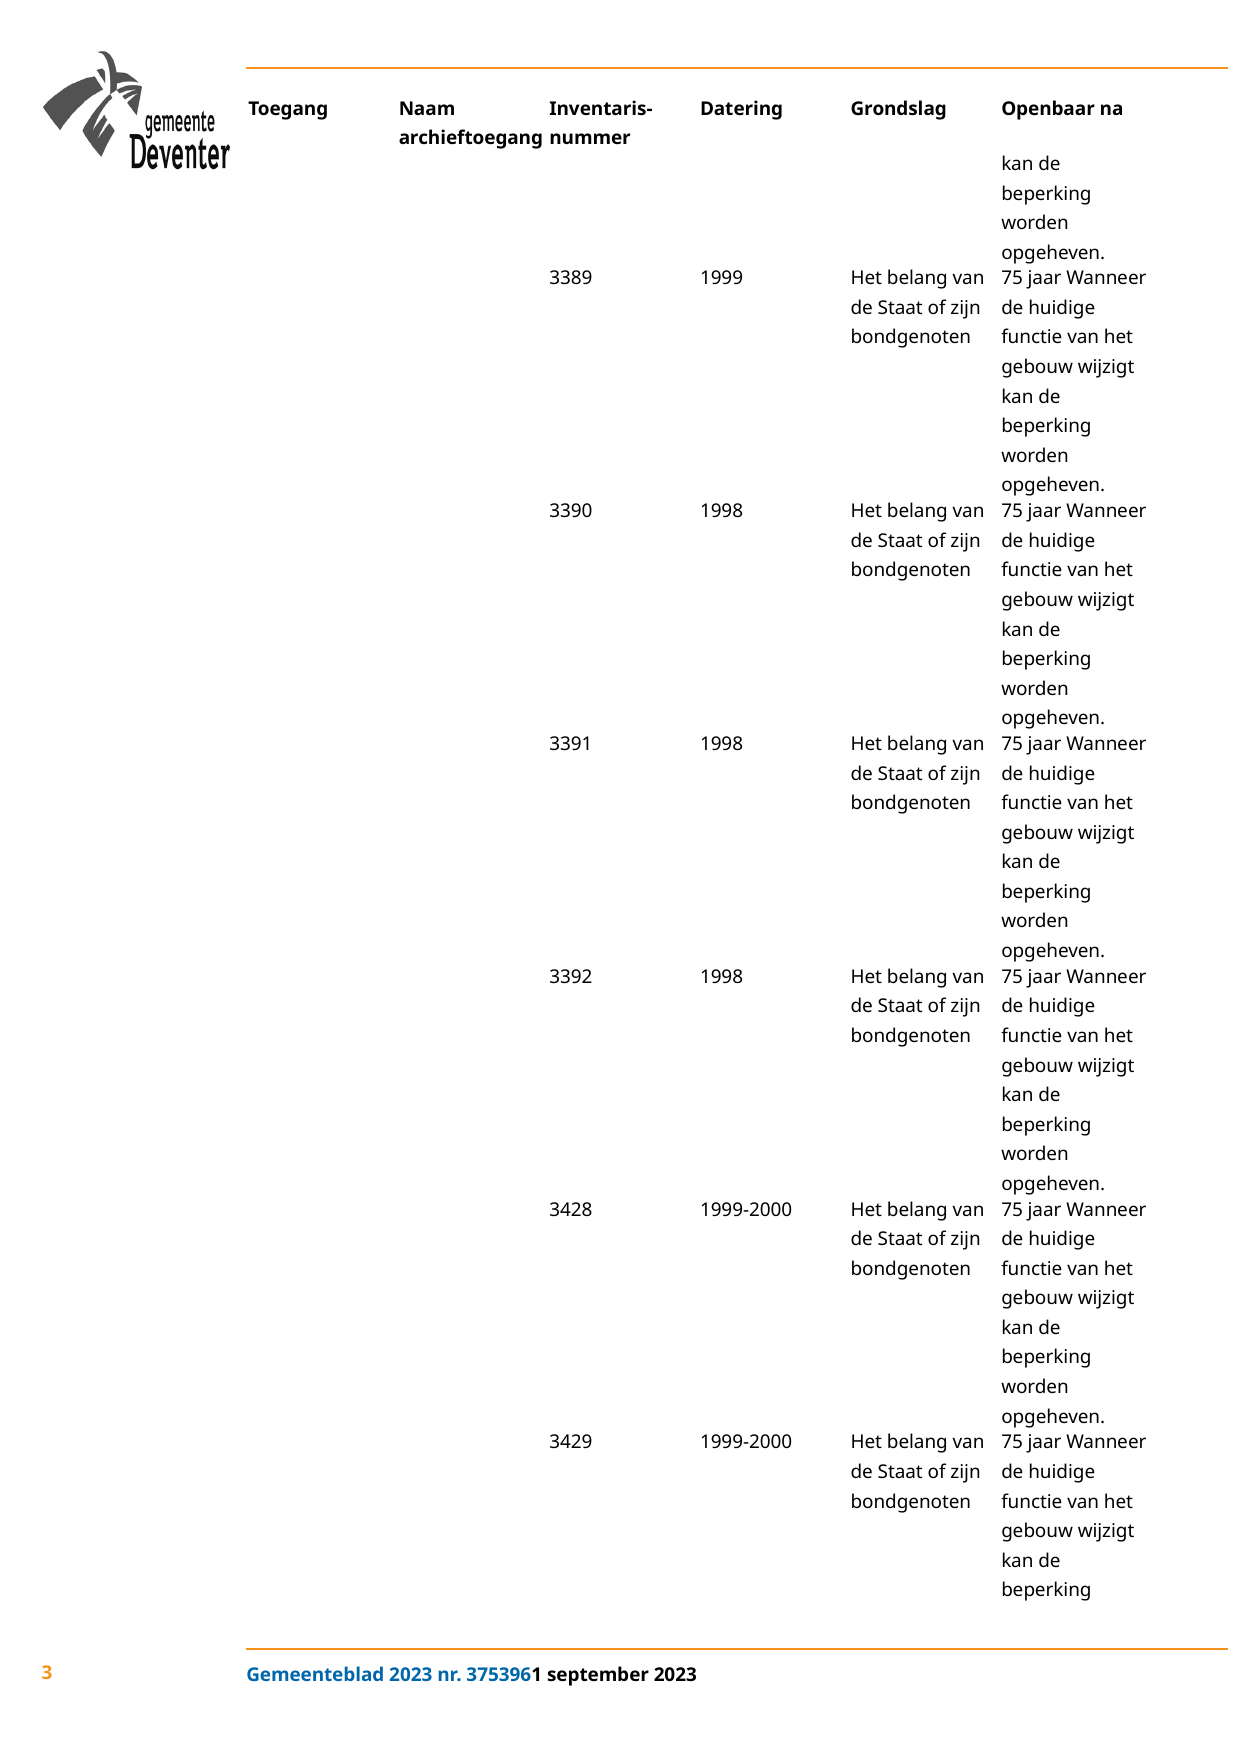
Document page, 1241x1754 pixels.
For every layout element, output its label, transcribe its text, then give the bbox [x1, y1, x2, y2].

table_cell 75 jaar Wanneer de huidige functie van het gebouw wijzigt kan de beperking worden opgeheven. [1001, 498, 1152, 730]
table_cell Het belang van de Staat of zijn bondgenoten [850, 265, 1001, 497]
table_cell 1998 [700, 498, 850, 730]
table_header Toegang [248, 95, 398, 150]
table_cell [700, 150, 850, 264]
table_header Grondslag [850, 95, 1001, 150]
table_cell 75 jaar Wanneer de huidige functie van het gebouw wijzigt kan de beperking worden opgeheven. [1001, 1196, 1152, 1429]
table_cell [399, 1429, 549, 1602]
table_cell 3389 [549, 265, 700, 497]
table_cell 75 jaar Wanneer de huidige functie van het gebouw wijzigt kan de beperking worden opgeheven. [1001, 963, 1152, 1196]
table_cell 1998 [700, 963, 850, 1196]
table_cell Het belang van de Staat of zijn bondgenoten [850, 1429, 1001, 1602]
table_cell 3429 [549, 1429, 700, 1602]
picture [41, 47, 231, 172]
table_cell 3428 [549, 1196, 700, 1429]
table_cell 1998 [700, 730, 850, 963]
table_header Datering [700, 95, 850, 150]
table_cell [248, 1429, 398, 1602]
table_cell [248, 498, 398, 730]
table_cell [248, 150, 398, 264]
table_cell 1999-2000 [700, 1429, 850, 1602]
table_cell 3392 [549, 963, 700, 1196]
table_cell [399, 730, 549, 963]
table_cell [248, 963, 398, 1196]
table_cell Het belang van de Staat of zijn bondgenoten [850, 498, 1001, 730]
table_cell [549, 150, 700, 264]
table_cell [248, 265, 398, 497]
table_cell 3390 [549, 498, 700, 730]
table_cell [399, 1196, 549, 1429]
table_cell [850, 150, 1001, 264]
table_cell 75 jaar Wanneer de huidige functie van het gebouw wijzigt kan de beperking [1001, 1429, 1152, 1602]
table_cell Het belang van de Staat of zijn bondgenoten [850, 730, 1001, 963]
table_header Openbaar na [1001, 95, 1152, 150]
table_cell [248, 730, 398, 963]
table_cell [399, 265, 549, 497]
table_cell 1999-2000 [700, 1196, 850, 1429]
table_cell Het belang van de Staat of zijn bondgenoten [850, 1196, 1001, 1429]
table_cell [399, 963, 549, 1196]
table_cell Het belang van de Staat of zijn bondgenoten [850, 963, 1001, 1196]
table_cell [248, 1196, 398, 1429]
table_cell 1999 [700, 265, 850, 497]
table_cell kan de beperking worden opgeheven. [1001, 150, 1152, 264]
table_header Inventaris-nummer [549, 95, 700, 150]
table_cell 3391 [549, 730, 700, 963]
table_header Naam archieftoegang [399, 95, 549, 150]
table_cell [399, 150, 549, 264]
table_cell 75 jaar Wanneer de huidige functie van het gebouw wijzigt kan de beperking worden opgeheven. [1001, 730, 1152, 963]
table_cell [399, 498, 549, 730]
table_cell 75 jaar Wanneer de huidige functie van het gebouw wijzigt kan de beperking worden opgeheven. [1001, 265, 1152, 497]
